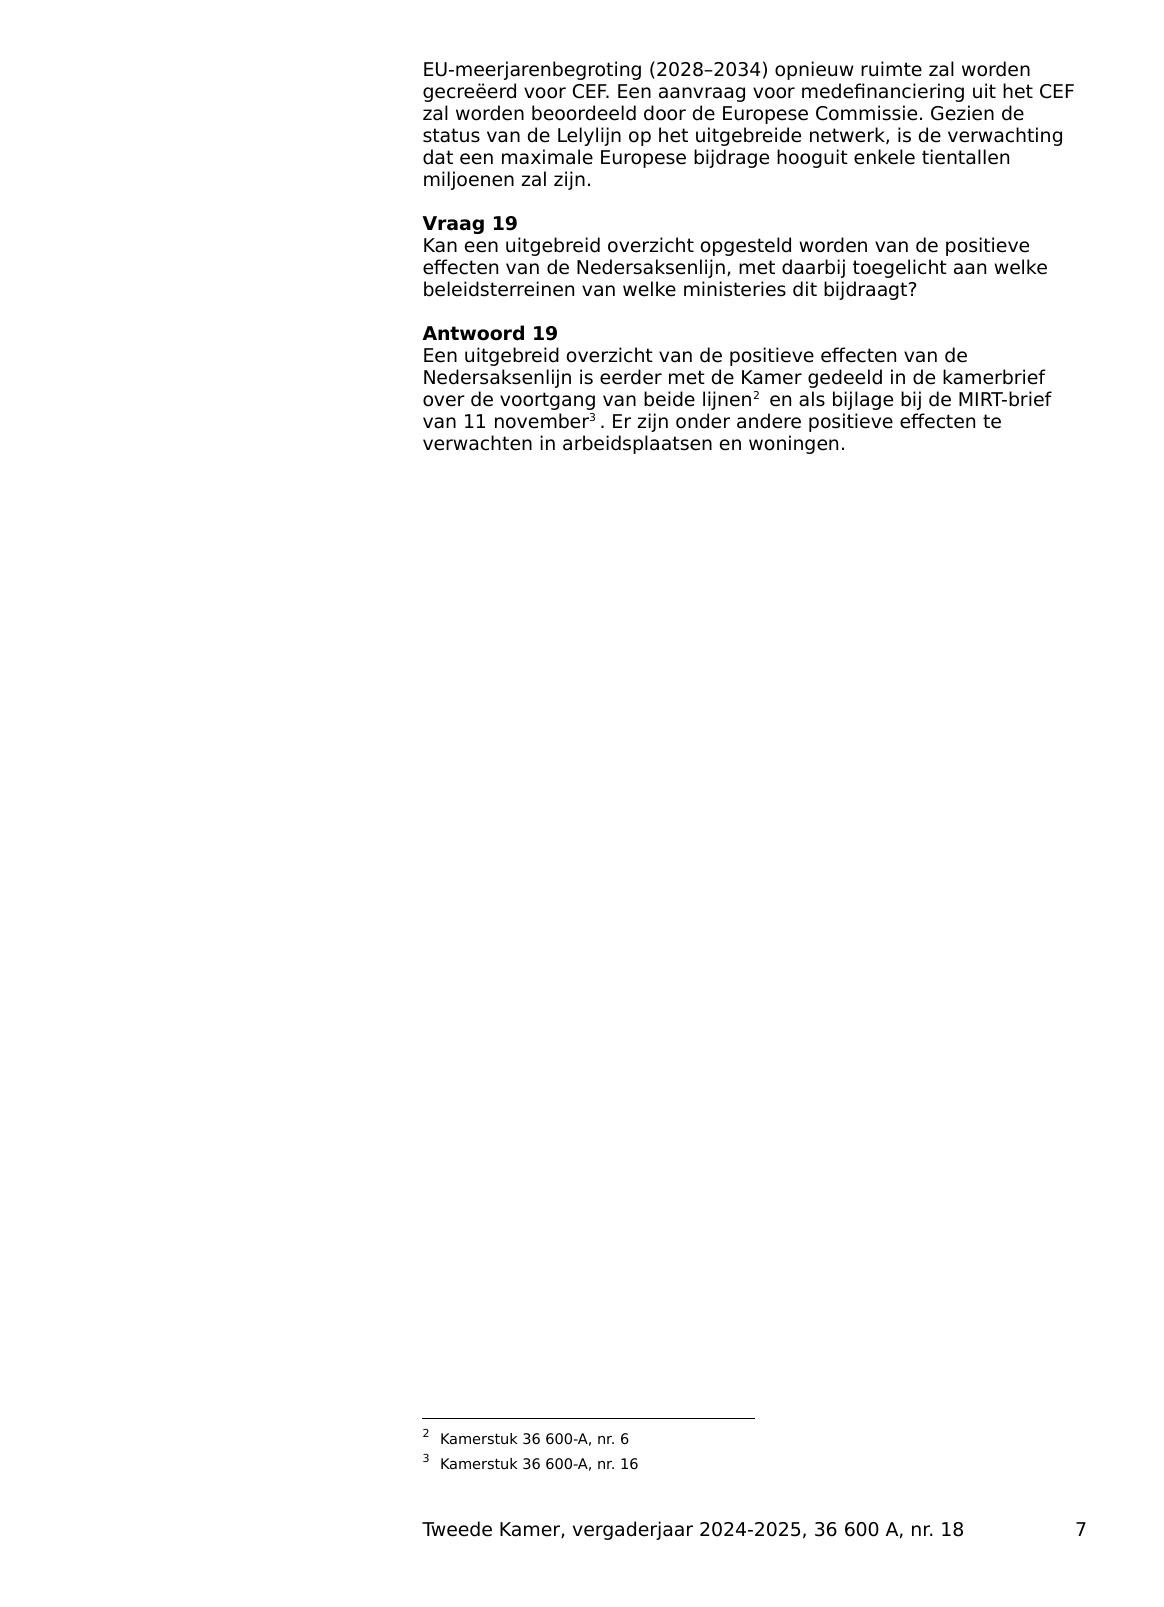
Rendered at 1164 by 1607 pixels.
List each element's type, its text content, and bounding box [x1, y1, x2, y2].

text Kan een uitgebreid overzicht opgesteld worden van de positieve effecten van de Nedersaksenlijn, met daarbij toegelicht aan welke beleidsterreinen van welke ministeries dit bijdraagt? [422, 235, 1087, 301]
text Vraag 19 [422, 213, 1087, 235]
text EU-meerjarenbegroting (2028–2034) opnieuw ruimte zal worden gecreëerd voor CEF. Een aanvraag voor medefinanciering uit het CEF zal worden beoordeeld door de Europese Commissie. Gezien de status van de Lelylijn op het uitgebreide netwerk, is de verwachting dat een maximale Europese bijdrage hooguit enkele tientallen miljoenen zal zijn. [422, 59, 1087, 191]
text Kamerstuk 36 600-A, nr. 6 [422, 1427, 1087, 1449]
text Antwoord 19 [422, 323, 1087, 345]
text Kamerstuk 36 600-A, nr. 16 [422, 1452, 1087, 1474]
text Een uitgebreid overzicht van de positieve effecten van de Nedersaksenlijn is eerder met de Kamer gedeeld in de kamerbrief over de voortgang van beide lijnen en als bijlage bij de MIRT-brief van 11 november. Er zijn onder andere positieve effecten te verwachten in arbeidsplaatsen en woningen. [422, 345, 1087, 455]
